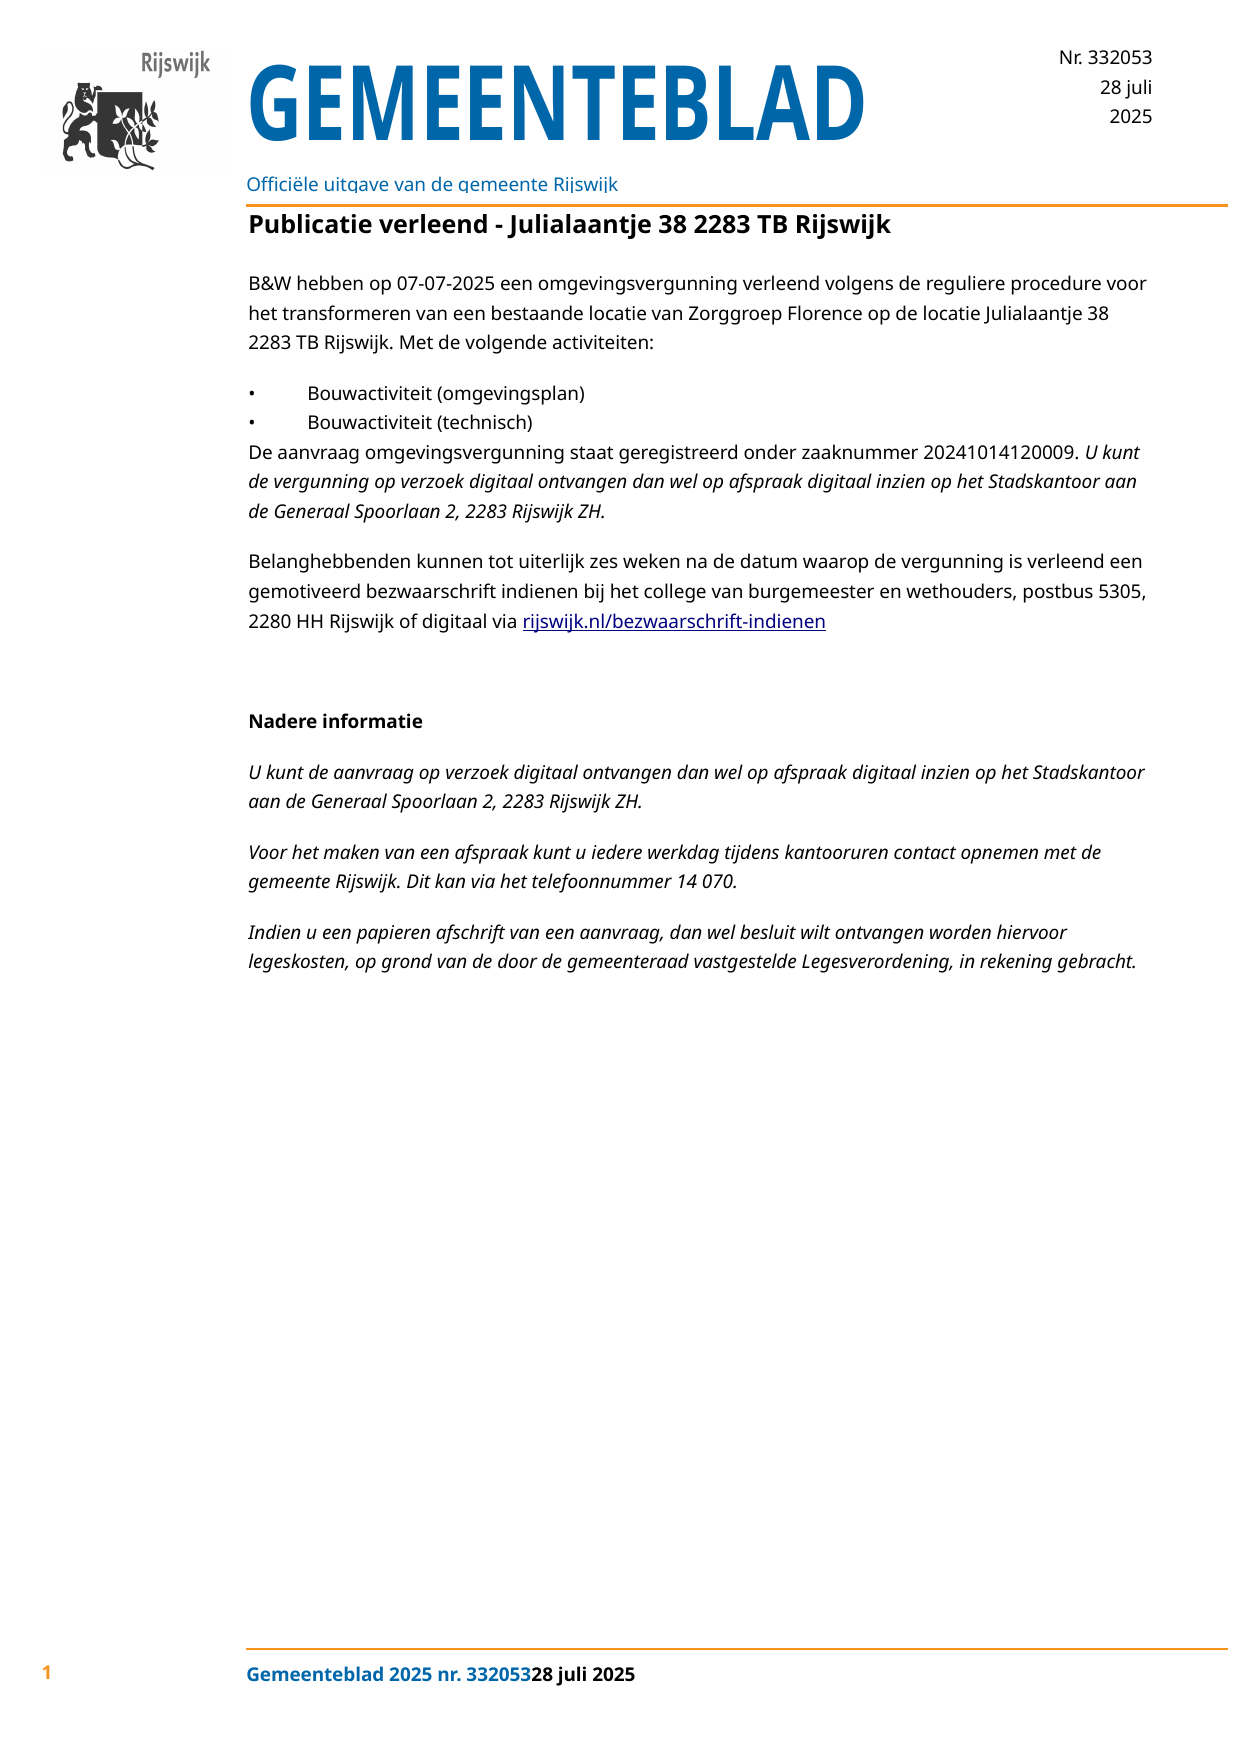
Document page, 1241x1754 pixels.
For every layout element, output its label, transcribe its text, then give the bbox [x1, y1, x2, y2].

text U kunt de aanvraag op verzoek digitaal ontvangen dan wel op afspraak digitaal inzien op het Stadskantoor aan de Generaal Spoorlaan 2, 2283 Rijswijk ZH. [248, 759, 1152, 814]
list Bouwactiviteit (omgevingsplan) [248, 380, 1152, 406]
text Publicatie verleend - Julialaantje 38 2283 TB Rijswijk [248, 207, 1152, 241]
text Belanghebbenden kunnen tot uiterlijk zes weken na de datum waarop de vergunning is verleend een gemotiveerd bezwaarschrift indienen bij het college van burgemeester en wethouders, postbus 5305, 2280 HH Rijswijk of digitaal via rijswijk.nl/bezwaarschrift-indienen [248, 549, 1152, 633]
text Indien u een papieren afschrift van een aanvraag, dan wel besluit wilt ontvangen worden hiervoor legeskosten, op grond van de door de gemeenteraad vastgestelde Legesverordening, in rekening gebracht. [248, 919, 1152, 974]
text De aanvraag omgevingsvergunning staat geregistreerd onder zaaknummer 20241014120009. U kunt de vergunning op verzoek digitaal ontvangen dan wel op afspraak digitaal inzien op het Stadskantoor aan de Generaal Spoorlaan 2, 2283 Rijswijk ZH. [248, 439, 1152, 524]
text Voor het maken van een afspraak kunt u iedere werkdag tijdens kantooruren contact opnemen met de gemeente Rijswijk. Dit kan via het telefoonnummer 14 070. [248, 839, 1152, 894]
text Nadere informatie [248, 709, 1152, 734]
list Bouwactiviteit (technisch) [248, 409, 1152, 435]
picture [41, 47, 231, 172]
text B&W hebben op 07-07-2025 een omgevingsvergunning verleend volgens de reguliere procedure voor het transformeren van een bestaande locatie van Zorggroep Florence op de locatie Julialaantje 38 2283 TB Rijswijk. Met de volgende activiteiten: [248, 270, 1152, 355]
